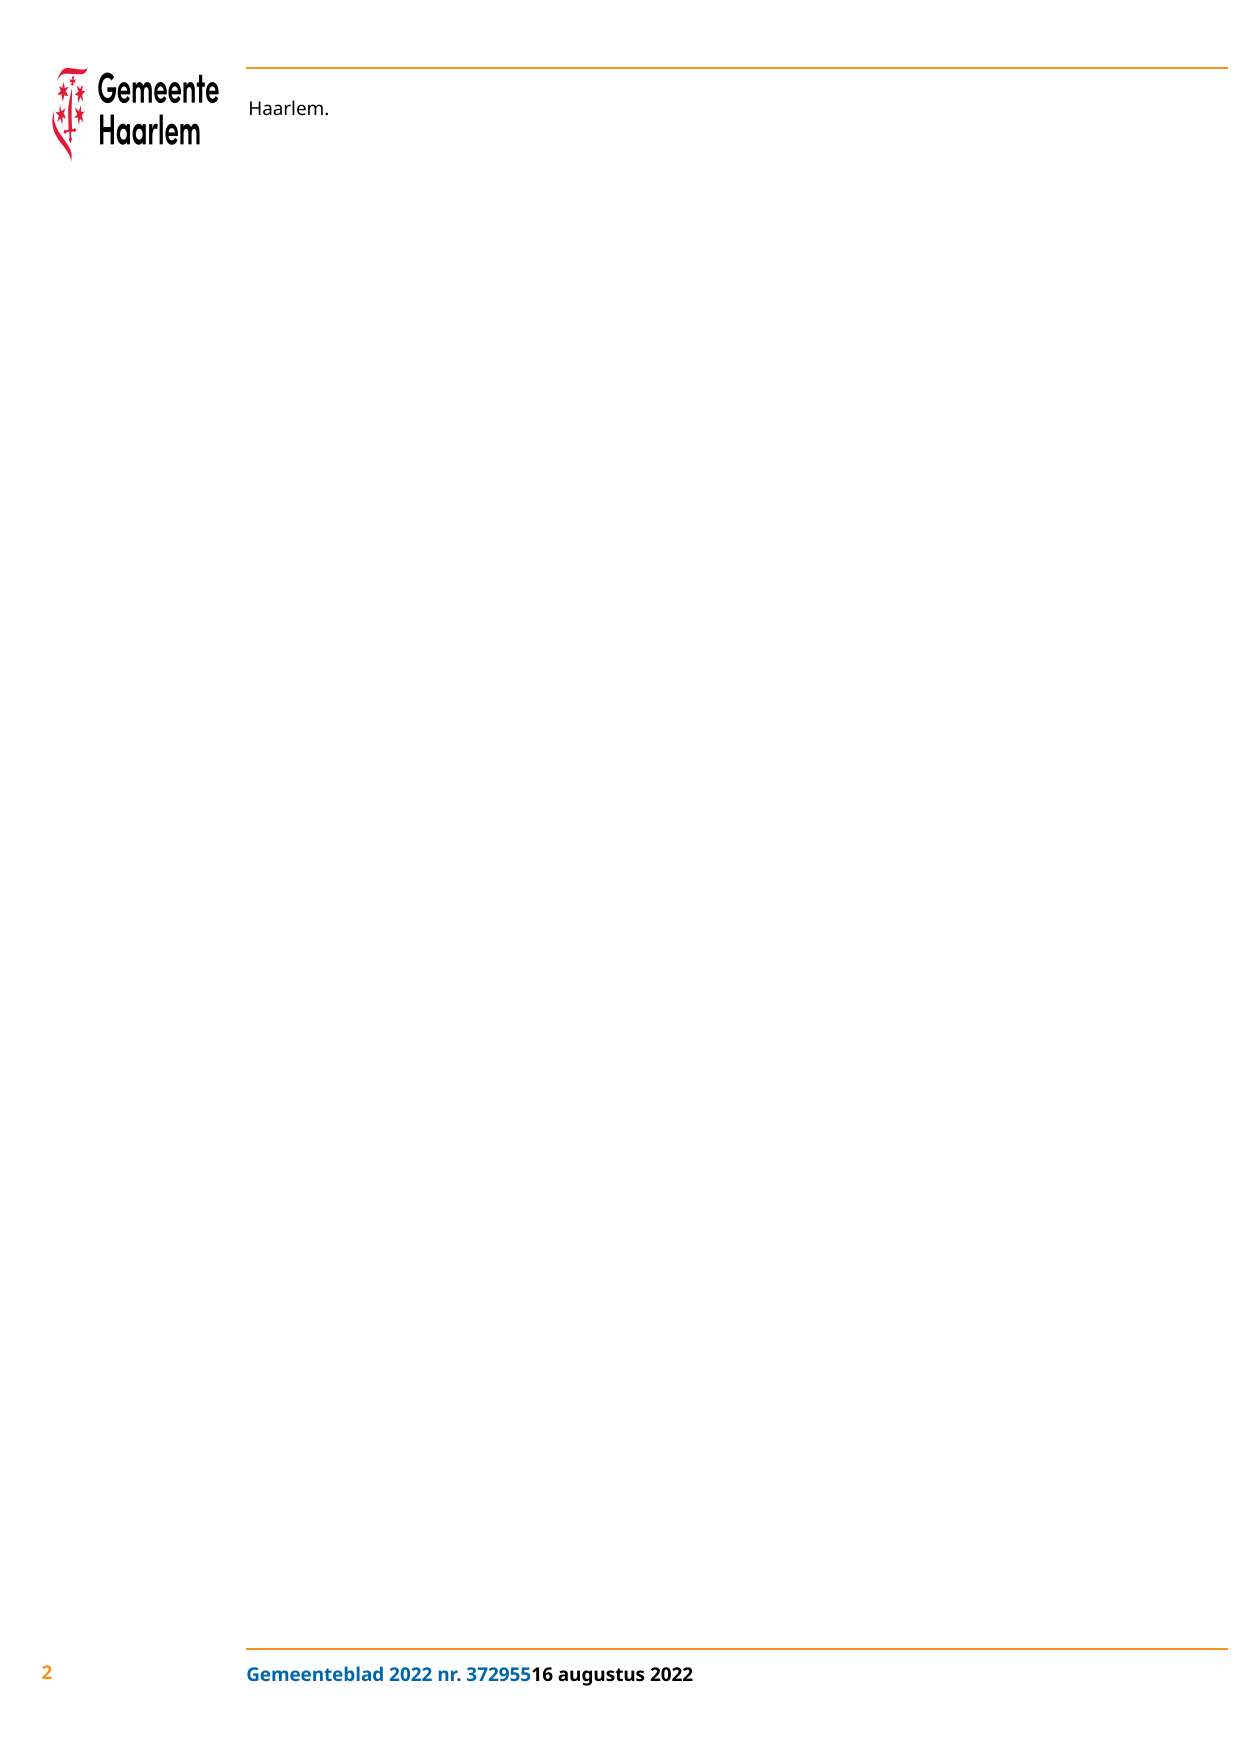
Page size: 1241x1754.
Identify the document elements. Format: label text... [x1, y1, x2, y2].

picture [41, 47, 231, 172]
text Haarlem. [248, 95, 1152, 121]
